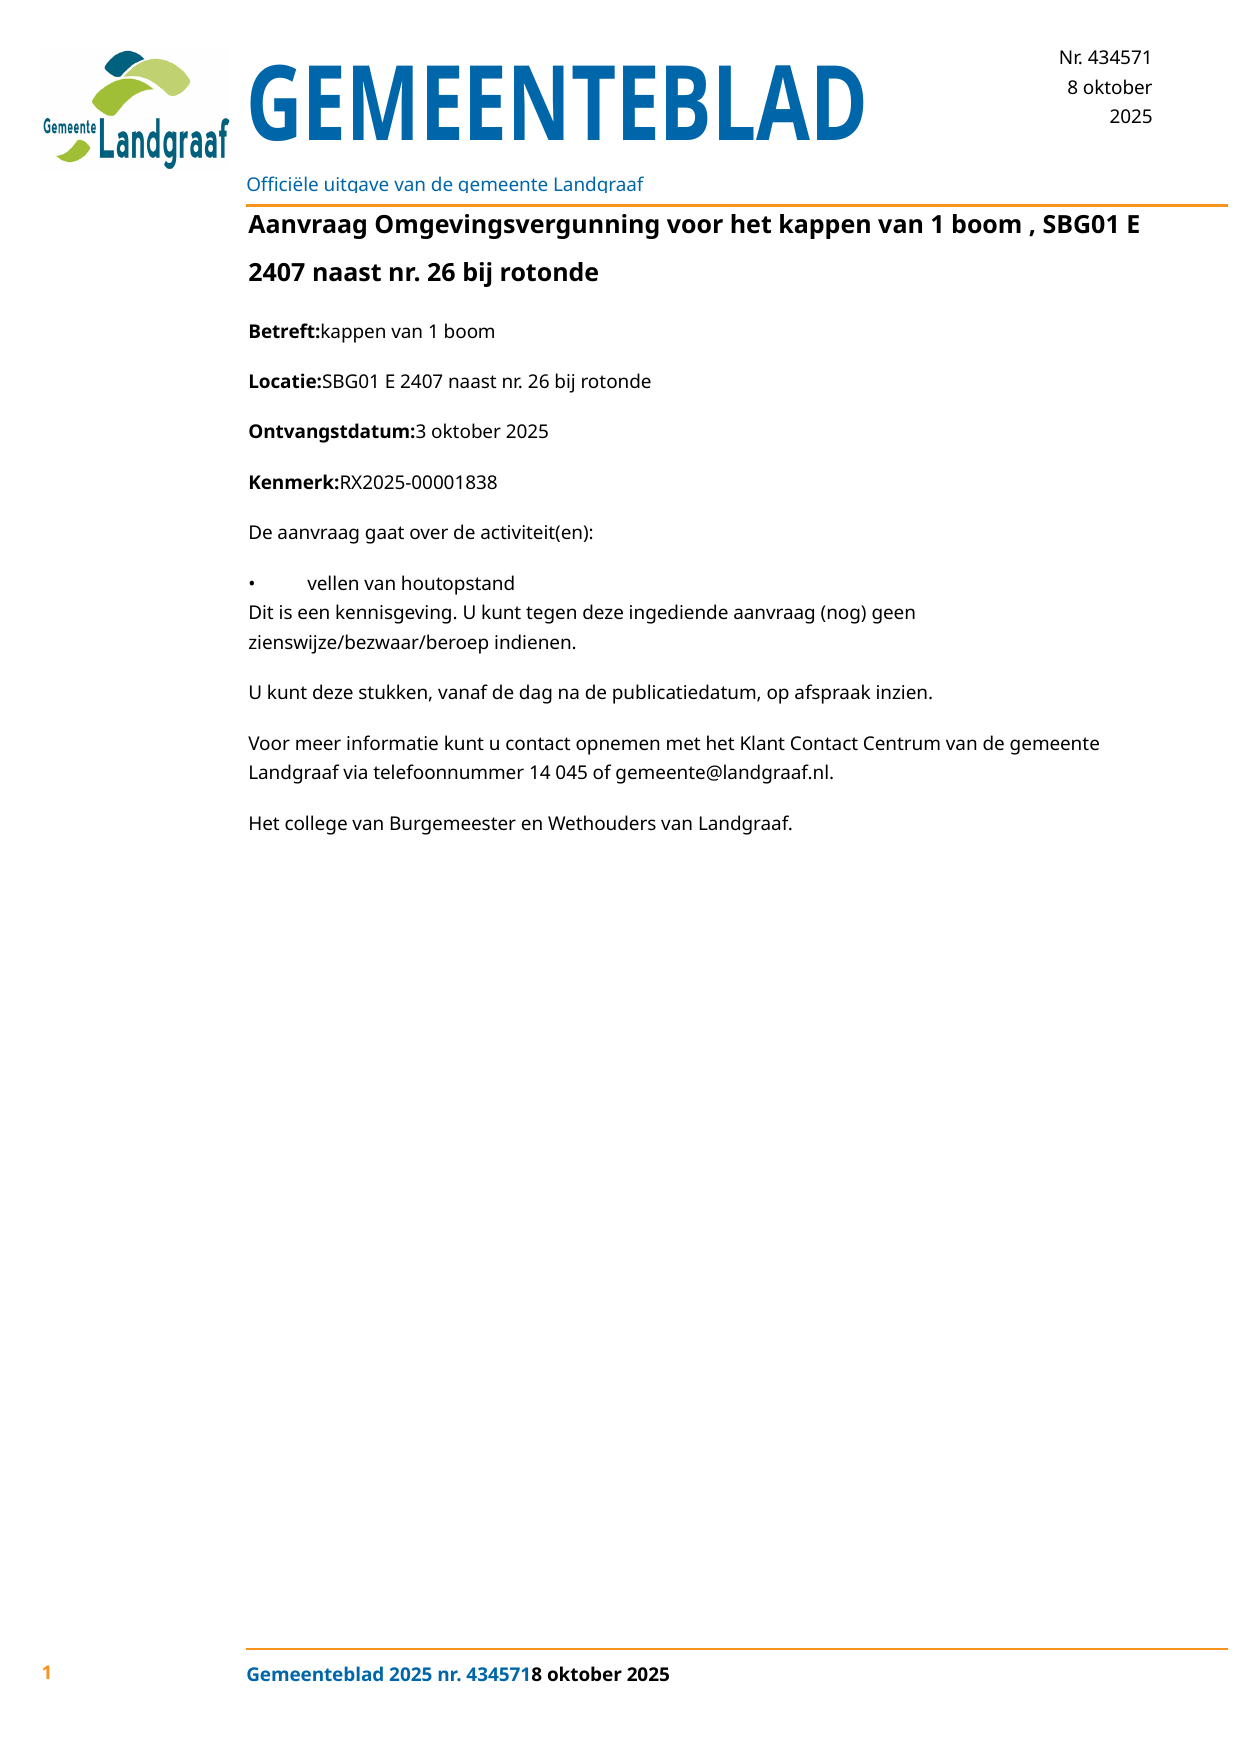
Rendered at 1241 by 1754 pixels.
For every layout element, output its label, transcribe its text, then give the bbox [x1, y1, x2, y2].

text Voor meer informatie kunt u contact opnemen met het Klant Contact Centrum van de gemeente Landgraaf via telefoonnummer 14 045 of gemeente@landgraaf.nl. [248, 730, 1152, 785]
picture [41, 47, 231, 172]
text Betreft:kappen van 1 boom [248, 318, 1152, 344]
text Dit is een kennisgeving. U kunt tegen deze ingediende aanvraag (nog) geen zienswijze/bezwaar/beroep indienen. [248, 599, 1152, 655]
text Locatie:SBG01 E 2407 naast nr. 26 bij rotonde [248, 368, 1152, 394]
text U kunt deze stukken, vanaf de dag na de publicatiedatum, op afspraak inzien. [248, 679, 1152, 705]
text Het college van Burgemeester en Wethouders van Landgraaf. [248, 810, 1152, 836]
text Ontvangstdatum:3 oktober 2025 [248, 419, 1152, 444]
text Aanvraag Omgevingsvergunning voor het kappen van 1 boom , SBG01 E 2407 naast nr. 26 bij rotonde [248, 207, 1152, 288]
list vellen van houtopstand [248, 570, 1152, 596]
text Kenmerk:RX2025-00001838 [248, 469, 1152, 495]
text De aanvraag gaat over de activiteit(en): [248, 519, 1152, 545]
